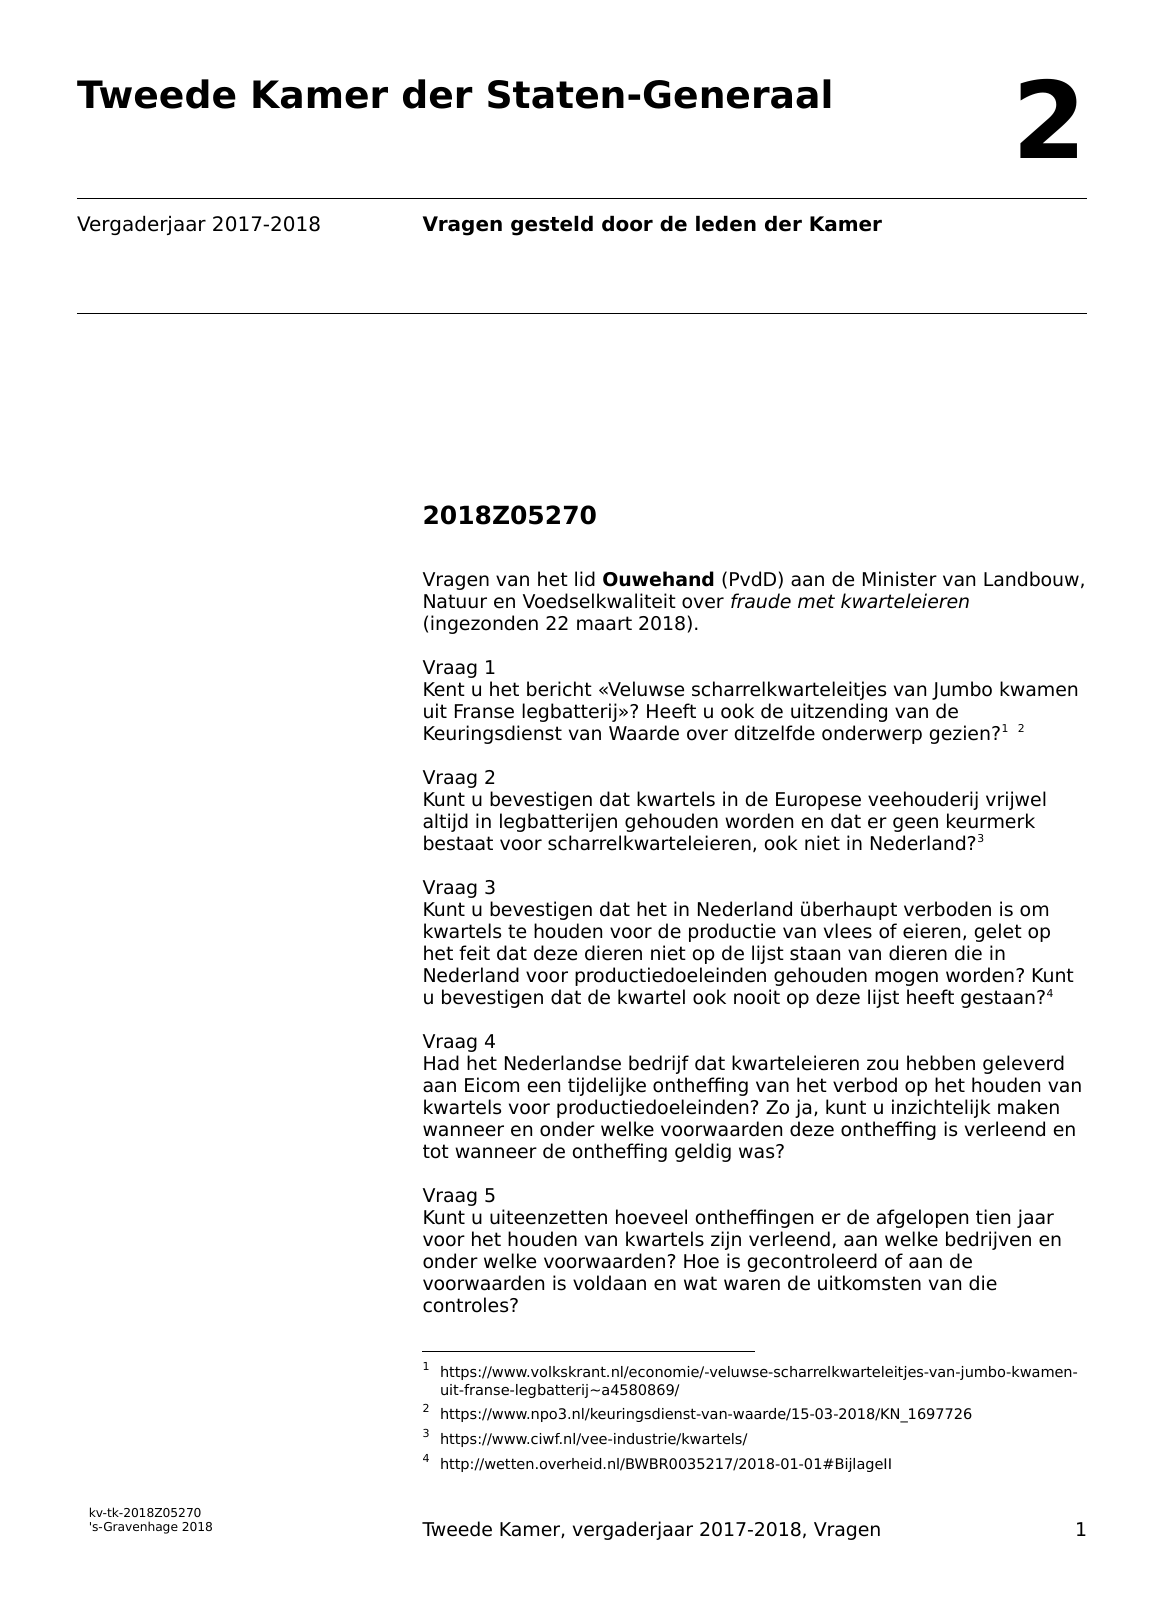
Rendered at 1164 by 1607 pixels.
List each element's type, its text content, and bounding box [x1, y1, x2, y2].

text Kunt u bevestigen dat kwartels in de Europese veehouderij vrijwel altijd in legbatterijen gehouden worden en dat er geen keurmerk bestaat voor scharrelkwarteleieren, ook niet in Nederland? [422, 789, 1087, 855]
text Kunt u bevestigen dat het in Nederland überhaupt verboden is om kwartels te houden voor de productie van vlees of eieren, gelet op het feit dat deze dieren niet op de lijst staan van dieren die in Nederland voor productiedoeleinden gehouden mogen worden? Kunt u bevestigen dat de kwartel ook nooit op deze lijst heeft gestaan? [422, 899, 1087, 1009]
text https://www.ciwf.nl/vee-industrie/kwartels/ [422, 1427, 1087, 1449]
table_cell Vragen gesteld door de leden der Kamer [422, 199, 1087, 313]
text Kunt u uiteenzetten hoeveel ontheffingen er de afgelopen tien jaar voor het houden van kwartels zijn verleend, aan welke bedrijven en onder welke voorwaarden? Hoe is gecontroleerd of aan de voorwaarden is voldaan en wat waren de uitkomsten van die controles? [422, 1207, 1087, 1317]
text Kent u het bericht «Veluwse scharrelkwarteleitjes van Jumbo kwamen uit Franse legbatterij»? Heeft u ook de uitzending van de Keuringsdienst van Waarde over ditzelfde onderwerp gezien? [422, 679, 1087, 745]
text 2018Z05270 [422, 501, 1087, 531]
table_header Tweede Kamer der Staten-Generaal [77, 59, 886, 198]
text Vragen van het lid Ouwehand (PvdD) aan de Minister van Landbouw, Natuur en Voedselkwaliteit over fraude met kwarteleieren (ingezonden 22 maart 2018). [422, 569, 1087, 635]
text Vraag 5 [422, 1185, 1087, 1207]
text 's-Gravenhage 2018 [88, 1520, 323, 1534]
text Had het Nederlandse bedrijf dat kwarteleieren zou hebben geleverd aan Eicom een tijdelijke ontheffing van het verbod op het houden van kwartels voor productiedoeleinden? Zo ja, kunt u inzichtelijk maken wanneer en onder welke voorwaarden deze ontheffing is verleend en tot wanneer de ontheffing geldig was? [422, 1053, 1087, 1163]
text Vraag 2 [422, 767, 1087, 789]
text https://www.npo3.nl/keuringsdienst-van-waarde/15-03-2018/KN_1697726 [422, 1402, 1087, 1424]
text http://wetten.overheid.nl/BWBR0035217/2018-01-01#BijlageII [422, 1452, 1087, 1474]
table_cell Vergaderjaar 2017-2018 [77, 199, 422, 313]
table_header 2 [886, 59, 1087, 198]
text Vraag 3 [422, 877, 1087, 899]
text Vraag 4 [422, 1031, 1087, 1053]
text Vraag 1 [422, 657, 1087, 679]
text https://www.volkskrant.nl/economie/-veluwse-scharrelkwarteleitjes-van-jumbo-kwamen-uit-franse-legbatterij~a4580869/ [422, 1360, 1087, 1399]
text kv-tk-2018Z05270 [88, 1506, 323, 1520]
